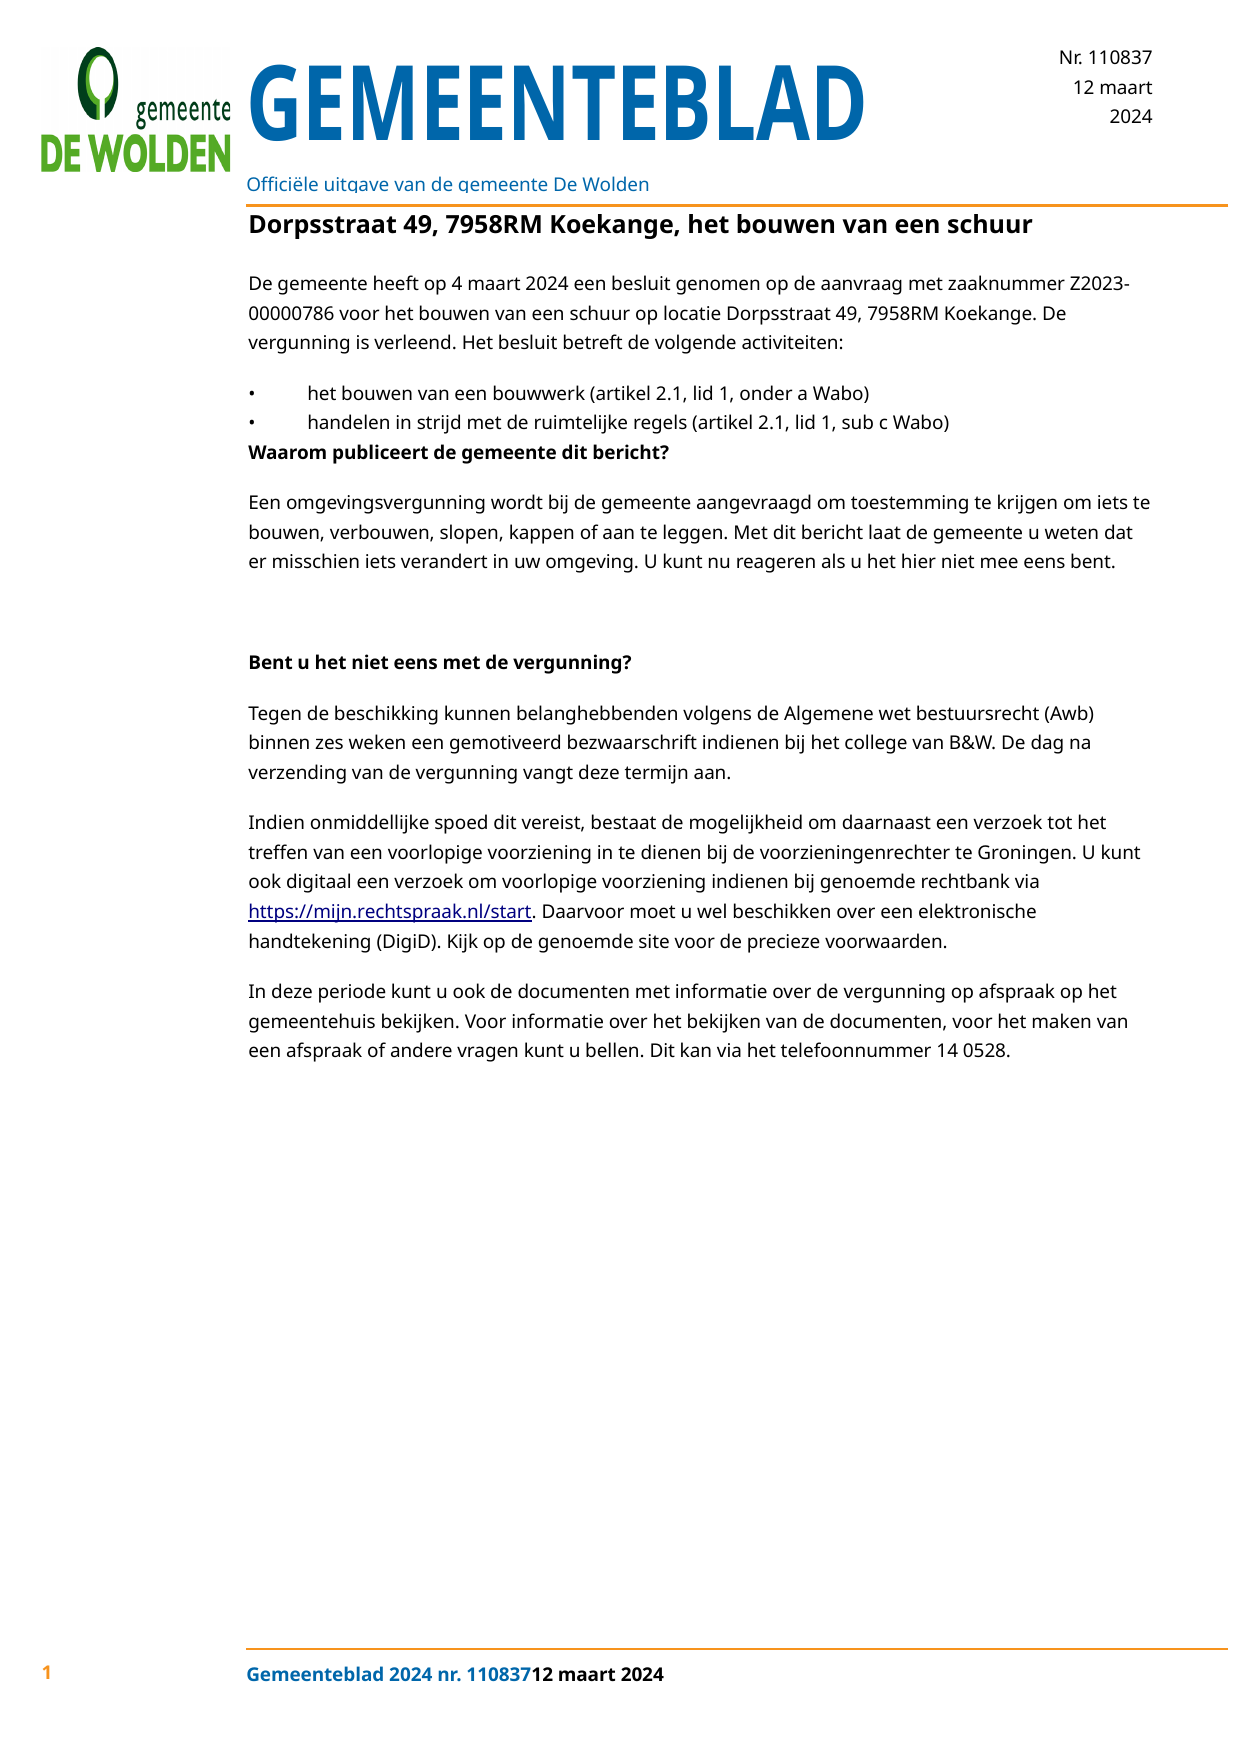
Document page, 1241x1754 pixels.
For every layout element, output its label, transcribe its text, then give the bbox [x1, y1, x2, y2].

text Tegen de beschikking kunnen belanghebbenden volgens de Algemene wet bestuursrecht (Awb) binnen zes weken een gemotiveerd bezwaarschrift indienen bij het college van B&W. De dag na verzending van de vergunning vangt deze termijn aan. [248, 700, 1152, 785]
picture [41, 47, 231, 172]
text De gemeente heeft op 4 maart 2024 een besluit genomen op de aanvraag met zaaknummer Z2023-00000786 voor het bouwen van een schuur op locatie Dorpsstraat 49, 7958RM Koekange. De vergunning is verleend. Het besluit betreft de volgende activiteiten: [248, 270, 1152, 355]
text Waarom publiceert de gemeente dit bericht? [248, 439, 1152, 465]
list handelen in strijd met de ruimtelijke regels (artikel 2.1, lid 1, sub c Wabo) [248, 409, 1152, 435]
text Indien onmiddellijke spoed dit vereist, bestaat de mogelijkheid om daarnaast een verzoek tot het treffen van een voorlopige voorziening in te dienen bij de voorzieningenrechter te Groningen. U kunt ook digitaal een verzoek om voorlopige voorziening indienen bij genoemde rechtbank via https://mijn.rechtspraak.nl/start. Daarvoor moet u wel beschikken over een elektronische handtekening (DigiD). Kijk op de genoemde site voor de precieze voorwaarden. [248, 809, 1152, 953]
text Dorpsstraat 49, 7958RM Koekange, het bouwen van een schuur [248, 207, 1152, 241]
text In deze periode kunt u ook de documenten met informatie over de vergunning op afspraak op het gemeentehuis bekijken. Voor informatie over het bekijken van de documenten, voor het maken van een afspraak of andere vragen kunt u bellen. Dit kan via het telefoonnummer 14 0528. [248, 978, 1152, 1063]
list het bouwen van een bouwwerk (artikel 2.1, lid 1, onder a Wabo) [248, 380, 1152, 406]
text Bent u het niet eens met de vergunning? [248, 649, 1152, 675]
text Een omgevingsvergunning wordt bij de gemeente aangevraagd om toestemming te krijgen om iets te bouwen, verbouwen, slopen, kappen of aan te leggen. Met dit bericht laat de gemeente u weten dat er misschien iets verandert in uw omgeving. U kunt nu reageren als u het hier niet mee eens bent. [248, 489, 1152, 574]
